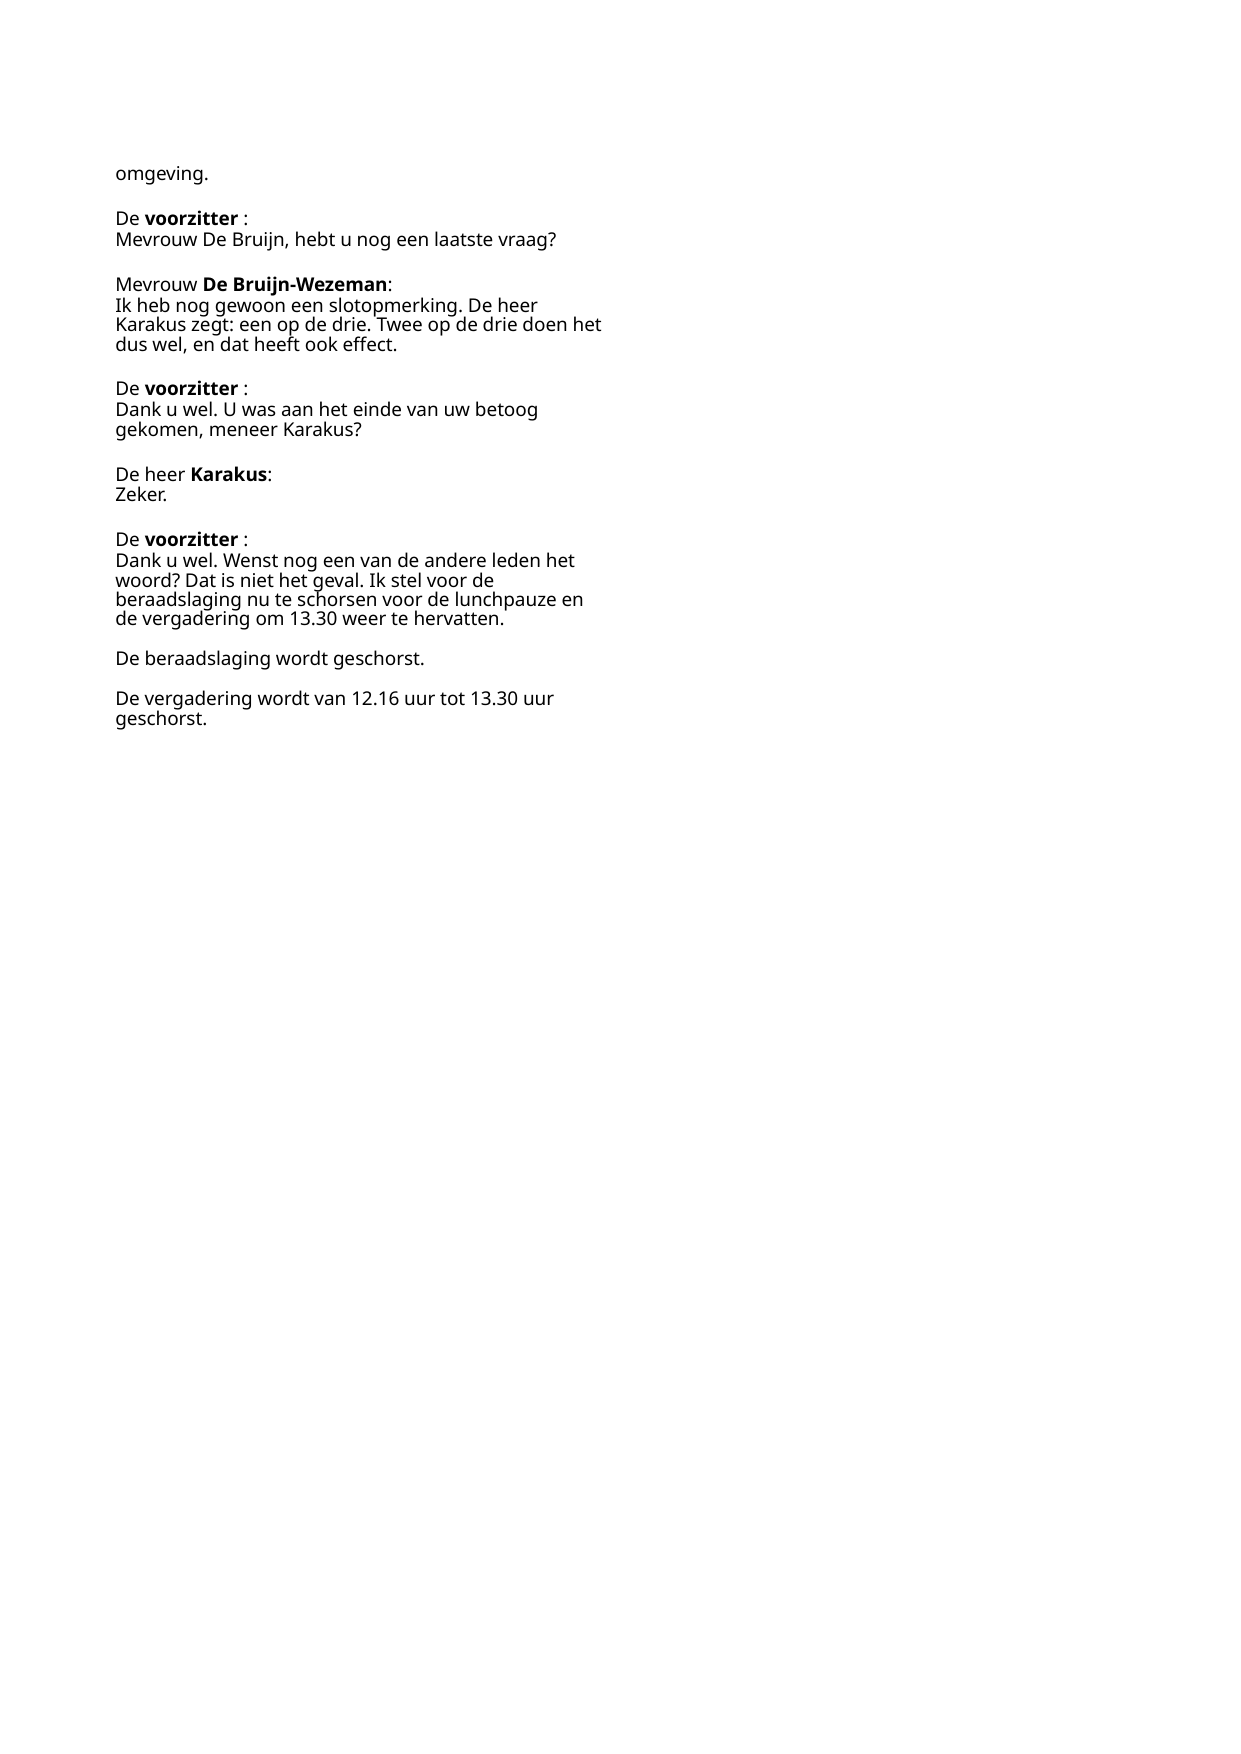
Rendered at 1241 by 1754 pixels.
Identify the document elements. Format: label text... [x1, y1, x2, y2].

text De heer Karakus: [115, 461, 605, 486]
text Mevrouw De Bruijn, hebt u nog een laatste vraag? [115, 231, 605, 250]
text omgeving. [115, 165, 605, 184]
text Dank u wel. U was aan het einde van uw betoog gekomen, meneer Karakus? [115, 401, 605, 440]
text Dank u wel. Wenst nog een van de andere leden het woord? Dat is niet het geval. Ik stel voor de beraadslaging nu te schorsen voor de lunchpauze en de vergadering om 13.30 weer te hervatten. [115, 552, 605, 629]
text Mevrouw De Bruijn-Wezeman: [115, 271, 605, 297]
text De beraadslaging wordt geschorst. [115, 650, 605, 669]
text De voorzitter : [115, 527, 605, 552]
text Zeker. [115, 486, 605, 506]
text De vergadering wordt van 12.16 uur tot 13.30 uur geschorst. [115, 690, 605, 729]
text De voorzitter : [115, 205, 605, 231]
text De voorzitter : [115, 376, 605, 401]
text Ik heb nog gewoon een slotopmerking. De heer Karakus zegt: een op de drie. Twee op de drie doen het dus wel, en dat heeft ook effect. [115, 297, 605, 355]
